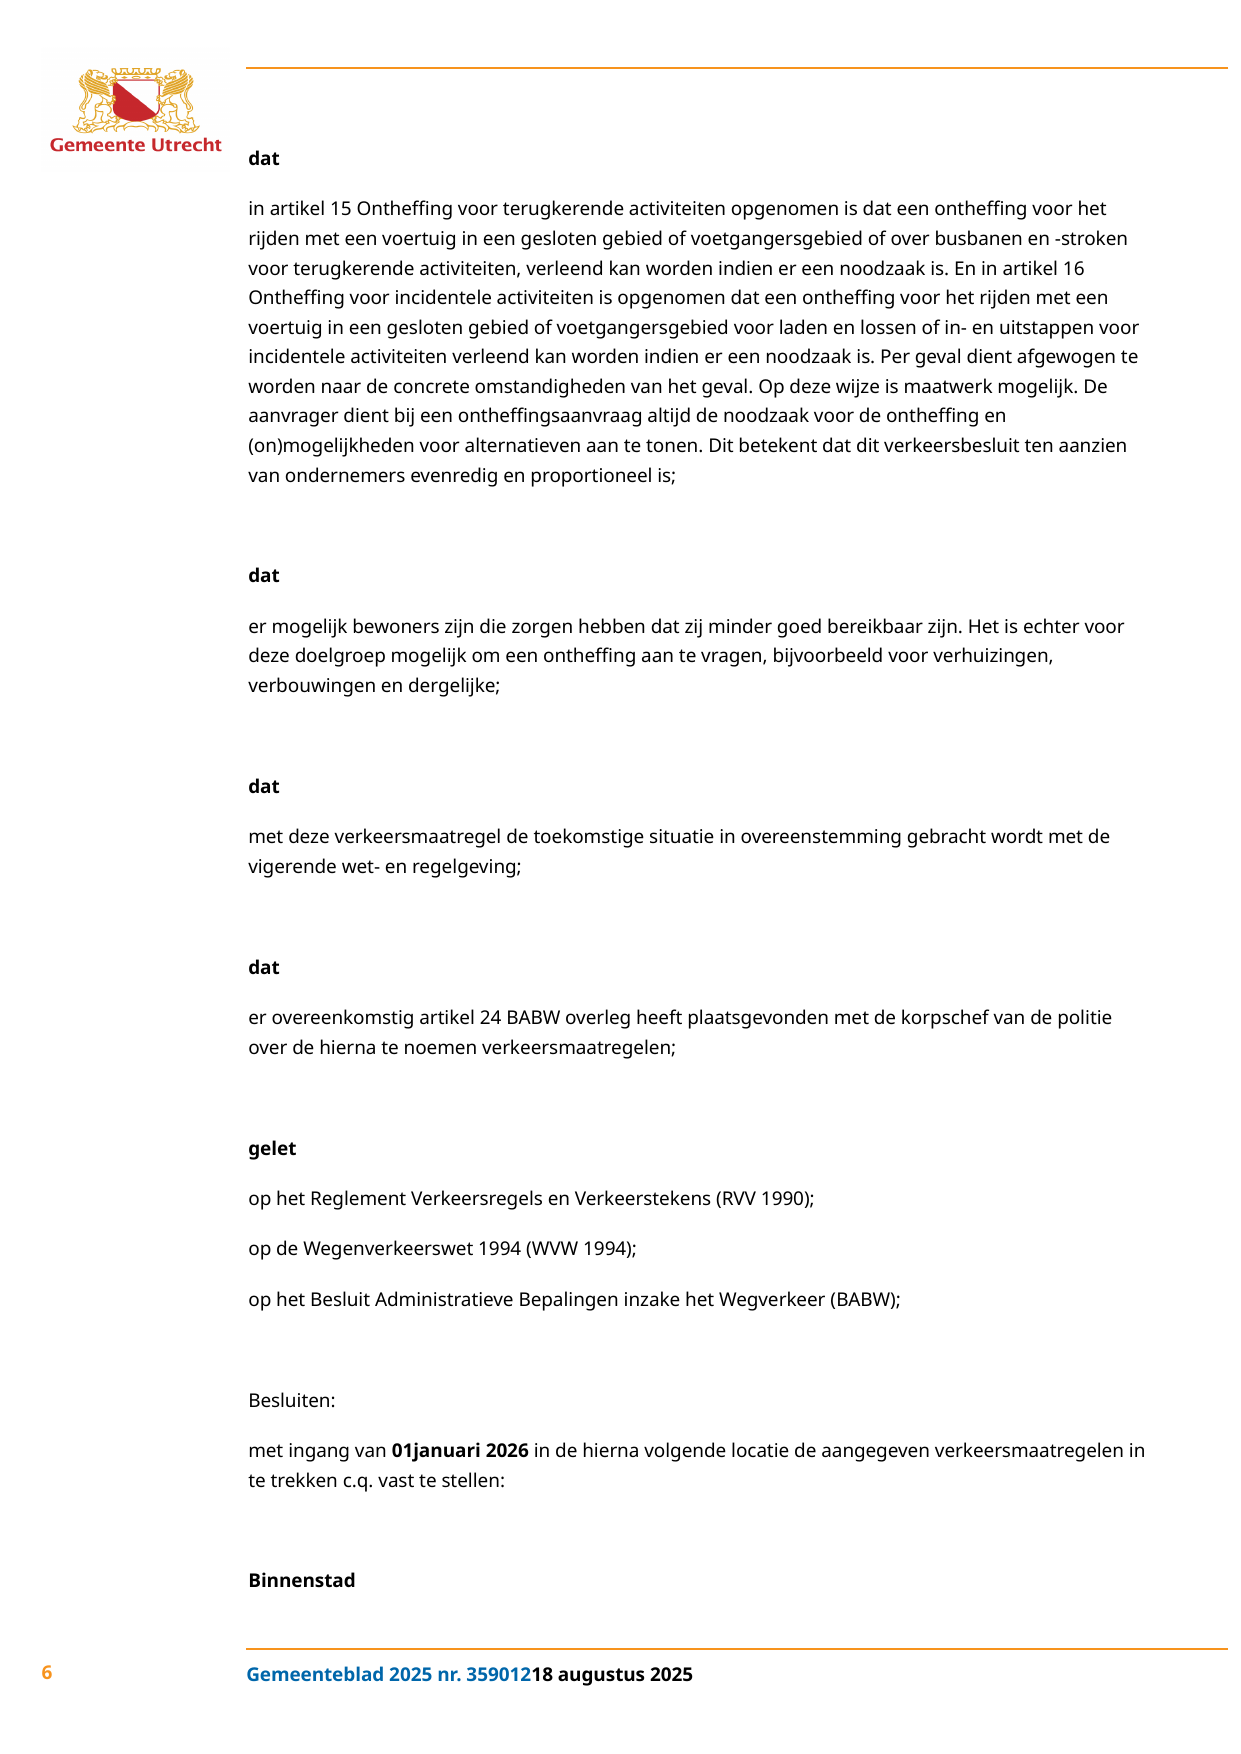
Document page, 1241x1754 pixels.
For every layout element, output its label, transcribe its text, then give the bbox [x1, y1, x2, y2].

text dat [248, 563, 1152, 588]
text gelet [248, 1135, 1152, 1161]
text Besluiten: [248, 1387, 1152, 1413]
text met deze verkeersmaatregel de toekomstige situatie in overeenstemming gebracht wordt met de vigerende wet- en regelgeving; [248, 823, 1152, 879]
text op het Besluit Administratieve Bepalingen inzake het Wegverkeer (BABW); [248, 1286, 1152, 1312]
text er mogelijk bewoners zijn die zorgen hebben dat zij minder goed bereikbaar zijn. Het is echter voor deze doelgroep mogelijk om een ontheffing aan te vragen, bijvoorbeeld voor verhuizingen, verbouwingen en dergelijke; [248, 613, 1152, 698]
text er overeenkomstig artikel 24 BABW overleg heeft plaatsgevonden met de korpschef van de politie over de hierna te noemen verkeersmaatregelen; [248, 1004, 1152, 1060]
text dat [248, 954, 1152, 980]
text op het Reglement Verkeersregels en Verkeerstekens (RVV 1990); [248, 1185, 1152, 1211]
text in artikel 15 Ontheffing voor terugkerende activiteiten opgenomen is dat een ontheffing voor het rijden met een voertuig in een gesloten gebied of voetgangersgebied of over busbanen en -stroken voor terugkerende activiteiten, verleend kan worden indien er een noodzaak is. En in artikel 16 Ontheffing voor incidentele activiteiten is opgenomen dat een ontheffing voor het rijden met een voertuig in een gesloten gebied of voetgangersgebied voor laden en lossen of in- en uitstappen voor incidentele activiteiten verleend kan worden indien er een noodzaak is. Per geval dient afgewogen te worden naar de concrete omstandigheden van het geval. Op deze wijze is maatwerk mogelijk. De aanvrager dient bij een ontheffingsaanvraag altijd de noodzaak voor de ontheffing en (on)mogelijkheden voor alternatieven aan te tonen. Dit betekent dat dit verkeersbesluit ten aanzien van ondernemers evenredig en proportioneel is; [248, 196, 1152, 488]
text op de Wegenverkeerswet 1994 (WVW 1994); [248, 1236, 1152, 1261]
text dat [248, 773, 1152, 799]
text met ingang van 01januari 2026 in de hierna volgende locatie de aangegeven verkeersmaatregelen in te trekken c.q. vast te stellen: [248, 1437, 1152, 1493]
text dat [248, 145, 1152, 171]
picture [41, 47, 231, 172]
text Binnenstad [248, 1568, 1152, 1593]
